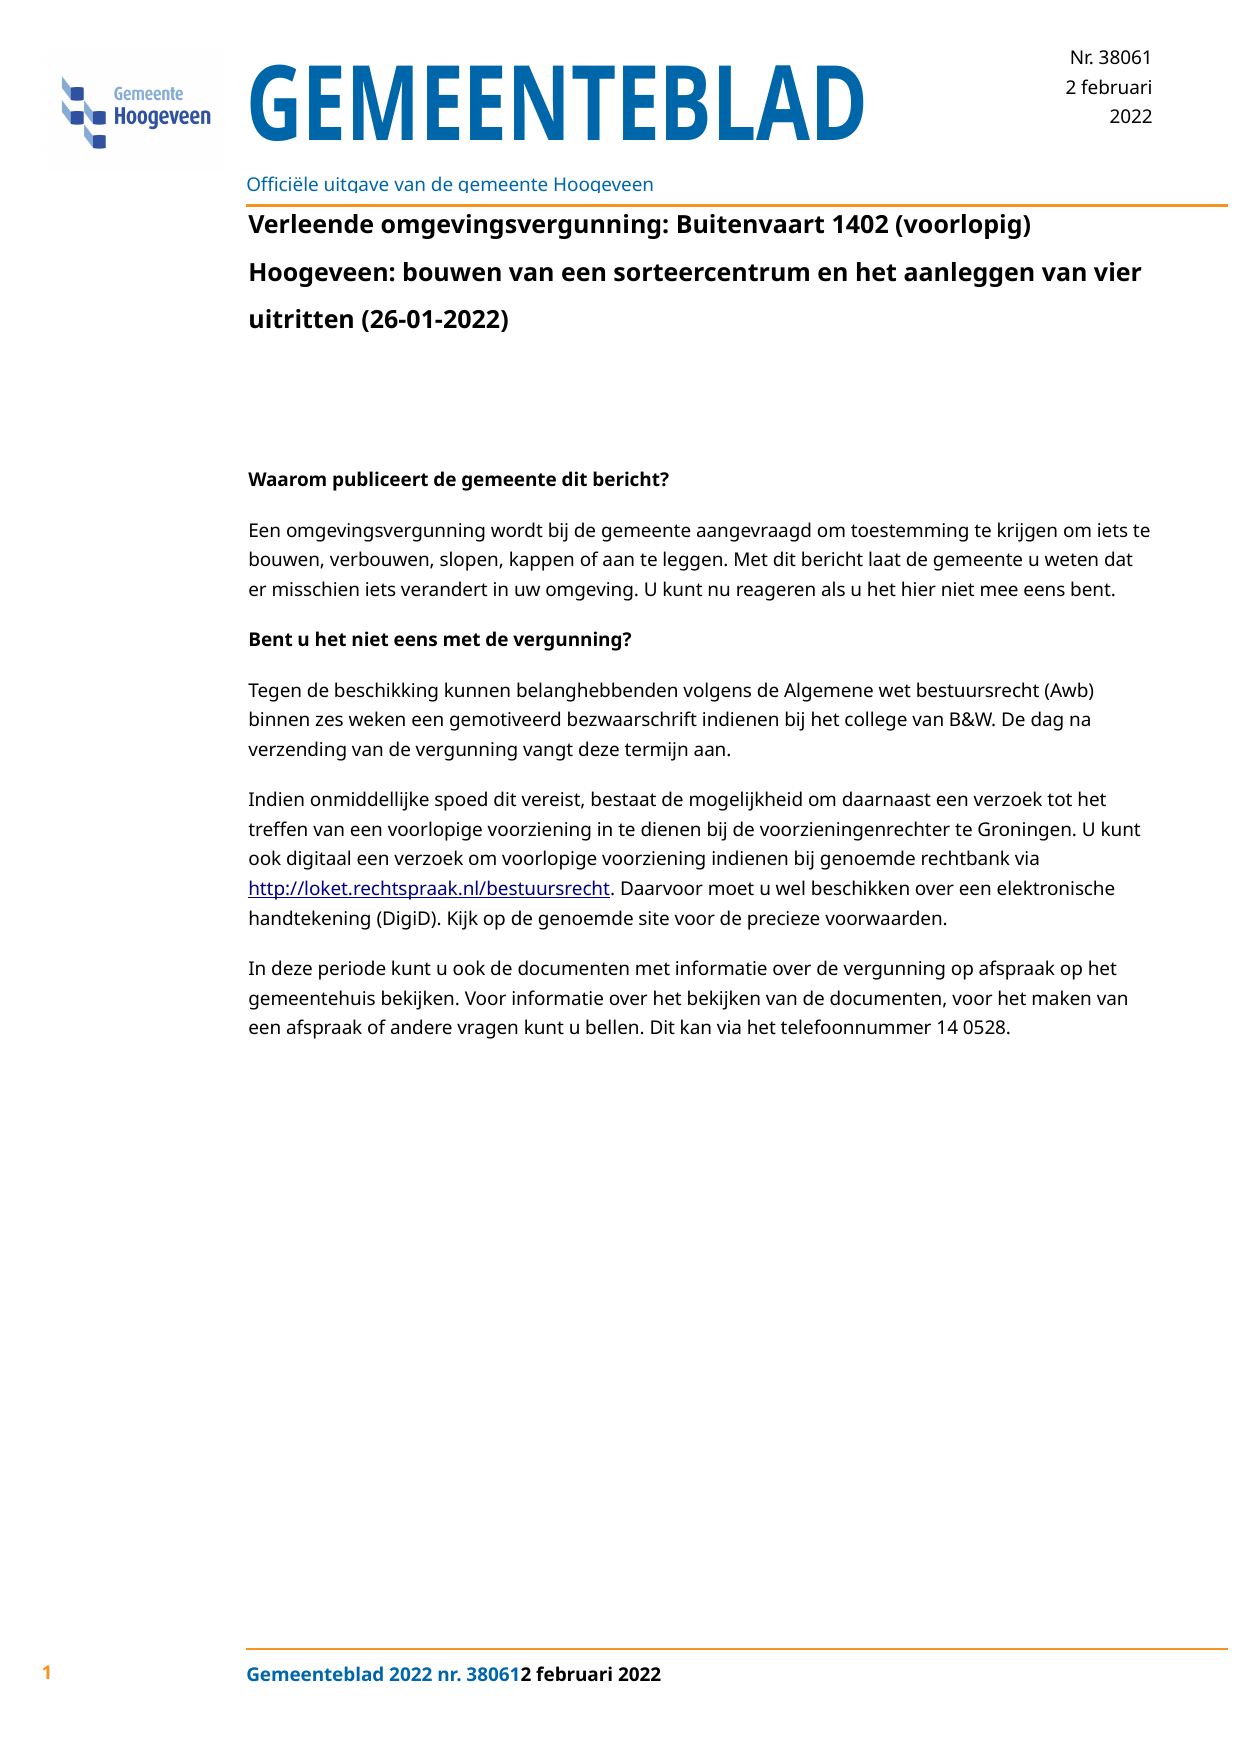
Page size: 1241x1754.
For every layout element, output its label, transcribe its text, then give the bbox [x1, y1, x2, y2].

picture [41, 47, 231, 172]
text Tegen de beschikking kunnen belanghebbenden volgens de Algemene wet bestuursrecht (Awb) binnen zes weken een gemotiveerd bezwaarschrift indienen bij het college van B&W. De dag na verzending van de vergunning vangt deze termijn aan. [248, 677, 1152, 762]
text Een omgevingsvergunning wordt bij de gemeente aangevraagd om toestemming te krijgen om iets te bouwen, verbouwen, slopen, kappen of aan te leggen. Met dit bericht laat de gemeente u weten dat er misschien iets verandert in uw omgeving. U kunt nu reageren als u het hier niet mee eens bent. [248, 517, 1152, 602]
text In deze periode kunt u ook de documenten met informatie over de vergunning op afspraak op het gemeentehuis bekijken. Voor informatie over het bekijken van de documenten, voor het maken van een afspraak of andere vragen kunt u bellen. Dit kan via het telefoonnummer 14 0528. [248, 955, 1152, 1040]
text Bent u het niet eens met de vergunning? [248, 626, 1152, 652]
text Indien onmiddellijke spoed dit vereist, bestaat de mogelijkheid om daarnaast een verzoek tot het treffen van een voorlopige voorziening in te dienen bij de voorzieningenrechter te Groningen. U kunt ook digitaal een verzoek om voorlopige voorziening indienen bij genoemde rechtbank via http://loket.rechtspraak.nl/bestuursrecht. Daarvoor moet u wel beschikken over een elektronische handtekening (DigiD). Kijk op de genoemde site voor de precieze voorwaarden. [248, 786, 1152, 930]
text Waarom publiceert de gemeente dit bericht? [248, 466, 1152, 492]
text Verleende omgevingsvergunning: Buitenvaart 1402 (voorlopig) Hoogeveen: bouwen van een sorteercentrum en het aanleggen van vier uitritten (26-01-2022) [248, 207, 1152, 336]
